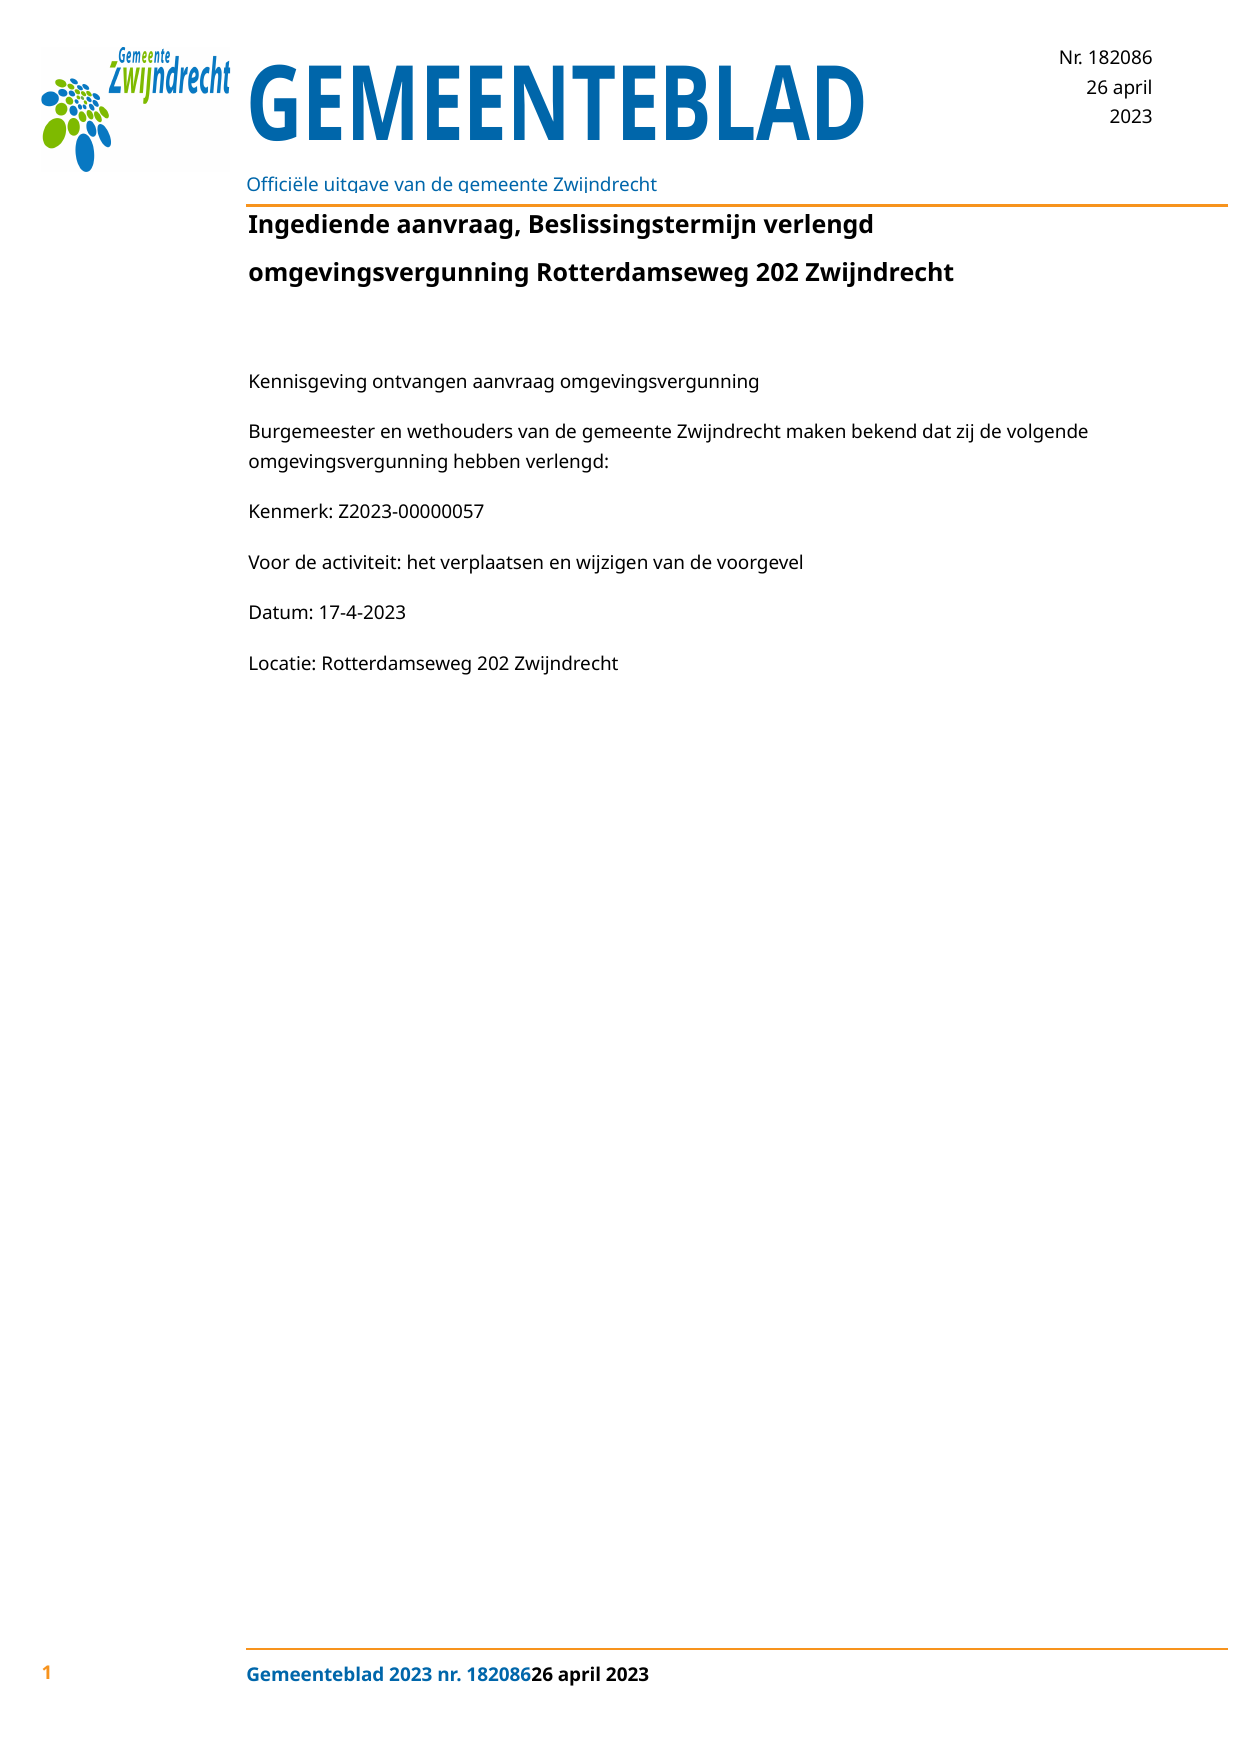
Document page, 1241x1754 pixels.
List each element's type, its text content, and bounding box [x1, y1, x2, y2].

text Locatie: Rotterdamseweg 202 Zwijndrecht [248, 650, 1152, 676]
picture [41, 47, 231, 172]
text Voor de activiteit: het verplaatsen en wijzigen van de voorgevel [248, 549, 1152, 575]
text Ingediende aanvraag, Beslissingstermijn verlengd omgevingsvergunning Rotterdamseweg 202 Zwijndrecht [248, 207, 1152, 288]
text Datum: 17-4-2023 [248, 599, 1152, 625]
text Kenmerk: Z2023-00000057 [248, 499, 1152, 524]
text Burgemeester en wethouders van de gemeente Zwijndrecht maken bekend dat zij de volgende omgevingsvergunning hebben verlengd: [248, 419, 1152, 474]
text Kennisgeving ontvangen aanvraag omgevingsvergunning [248, 368, 1152, 394]
